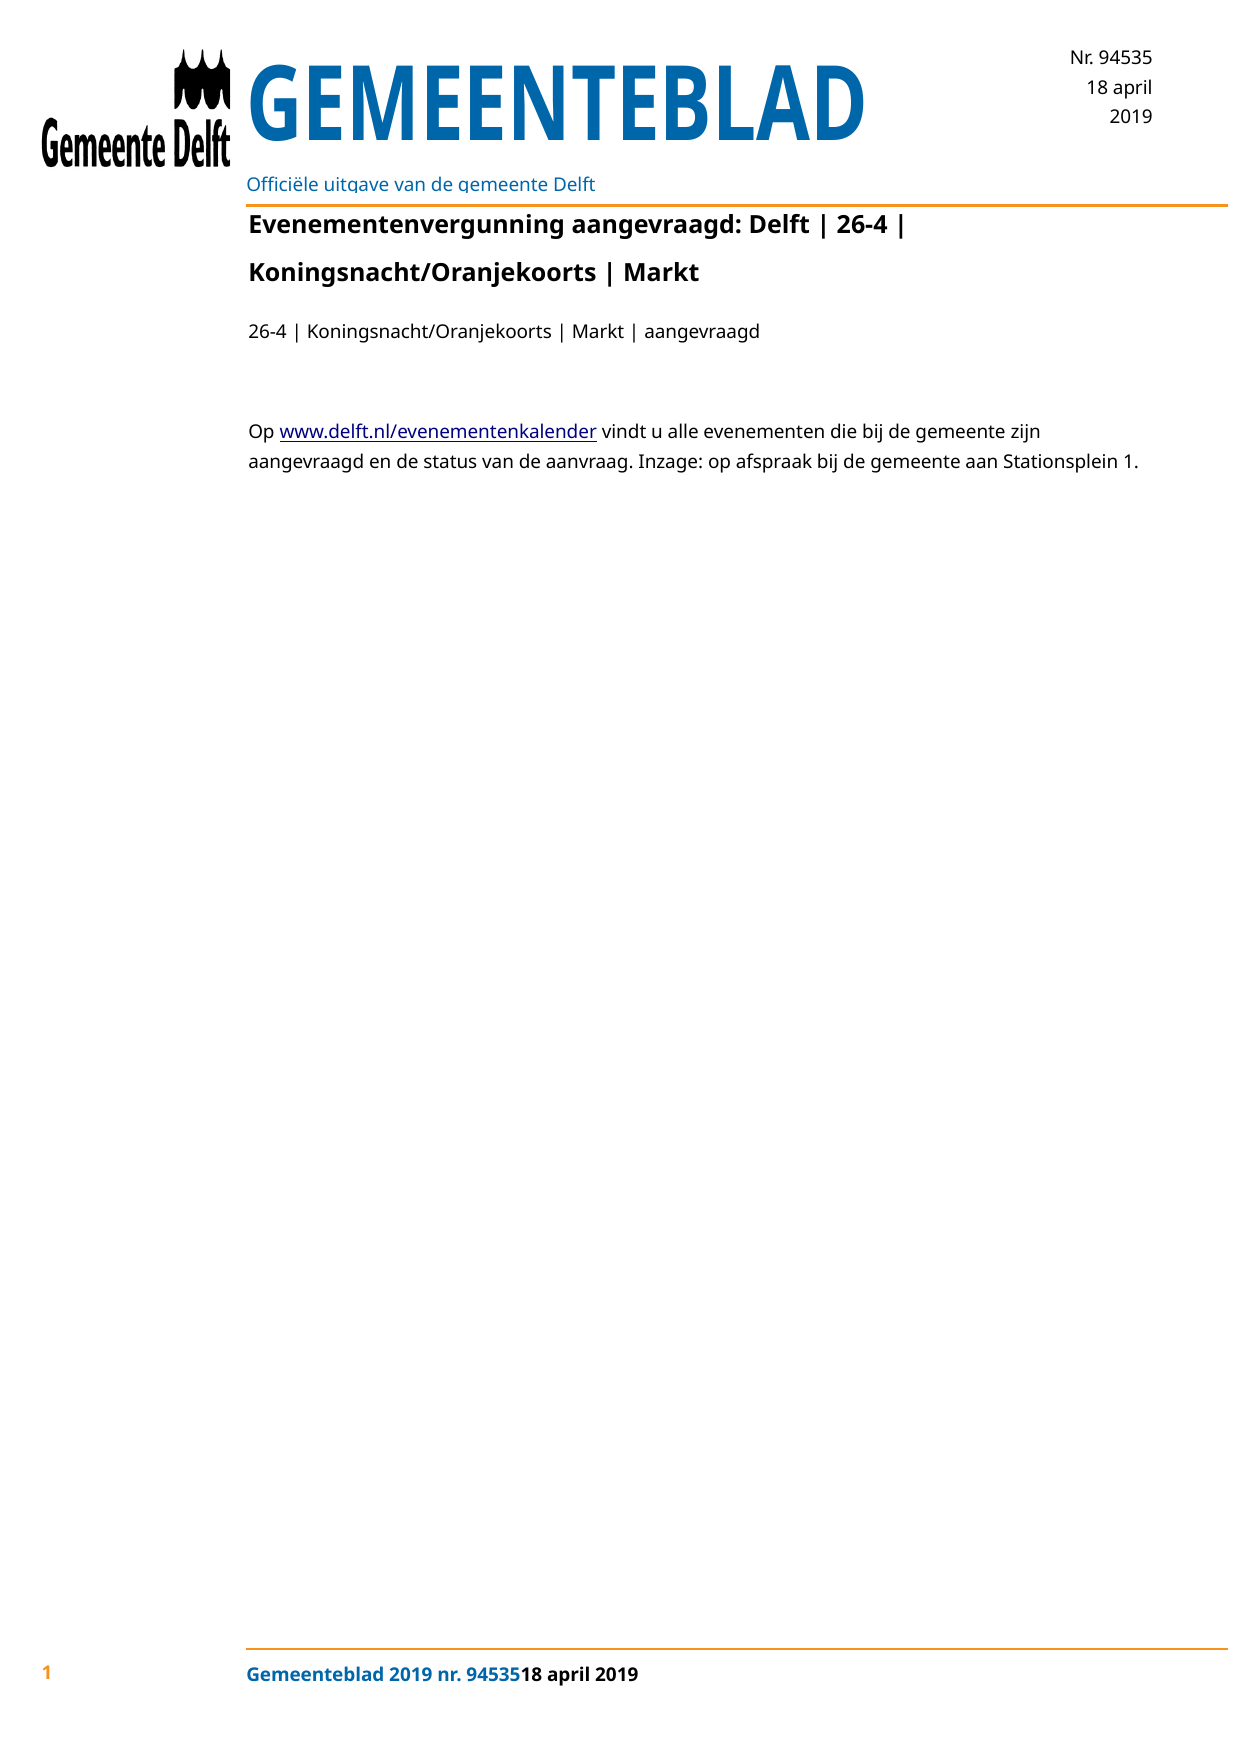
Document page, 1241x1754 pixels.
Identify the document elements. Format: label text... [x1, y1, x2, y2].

text Evenementenvergunning aangevraagd: Delft | 26-4 | Koningsnacht/Oranjekoorts | Markt [248, 207, 1152, 288]
picture [41, 47, 231, 172]
text Op www.delft.nl/evenementenkalender vindt u alle evenementen die bij de gemeente zijn aangevraagd en de status van de aanvraag. Inzage: op afspraak bij de gemeente aan Stationsplein 1. [248, 419, 1152, 474]
text 26-4 | Koningsnacht/Oranjekoorts | Markt | aangevraagd [248, 318, 1152, 344]
